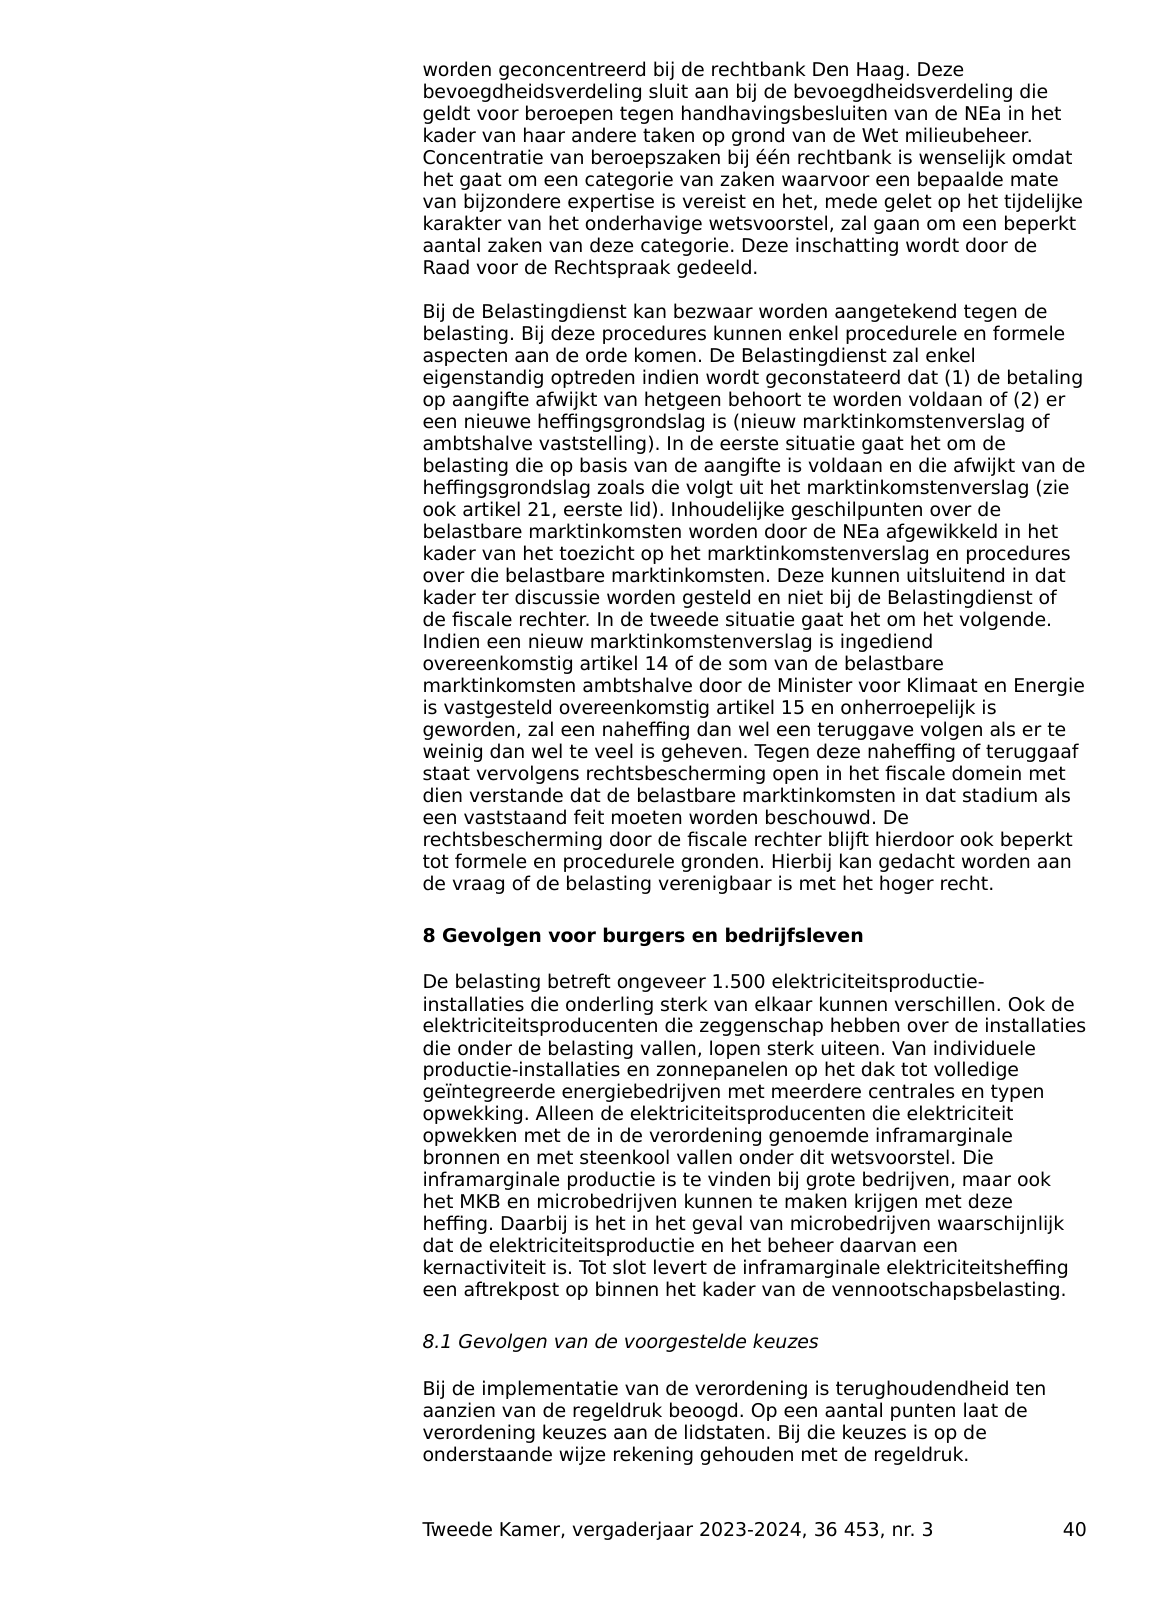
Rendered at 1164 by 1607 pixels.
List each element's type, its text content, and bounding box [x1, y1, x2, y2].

subtitle 8.1 Gevolgen van de voorgestelde keuzes [422, 1331, 1087, 1353]
text Bij de Belastingdienst kan bezwaar worden aangetekend tegen de belasting. Bij deze procedures kunnen enkel procedurele en formele aspecten aan de orde komen. De Belastingdienst zal enkel eigenstandig optreden indien wordt geconstateerd dat (1) de betaling op aangifte afwijkt van hetgeen behoort te worden voldaan of (2) er een nieuwe heffingsgrondslag is (nieuw marktinkomstenverslag of ambtshalve vaststelling). In de eerste situatie gaat het om de belasting die op basis van de aangifte is voldaan en die afwijkt van de heffingsgrondslag zoals die volgt uit het marktinkomstenverslag (zie ook artikel 21, eerste lid). Inhoudelijke geschilpunten over de belastbare marktinkomsten worden door de NEa afgewikkeld in het kader van het toezicht op het marktinkomstenverslag en procedures over die belastbare marktinkomsten. Deze kunnen uitsluitend in dat kader ter discussie worden gesteld en niet bij de Belastingdienst of de fiscale rechter. In de tweede situatie gaat het om het volgende. Indien een nieuw marktinkomstenverslag is ingediend overeenkomstig artikel 14 of de som van de belastbare marktinkomsten ambtshalve door de Minister voor Klimaat en Energie is vastgesteld overeenkomstig artikel 15 en onherroepelijk is geworden, zal een naheffing dan wel een teruggave volgen als er te weinig dan wel te veel is geheven. Tegen deze naheffing of teruggaaf staat vervolgens rechtsbescherming open in het fiscale domein met dien verstande dat de belastbare marktinkomsten in dat stadium als een vaststaand feit moeten worden beschouwd. De rechtsbescherming door de fiscale rechter blijft hierdoor ook beperkt tot formele en procedurele gronden. Hierbij kan gedacht worden aan de vraag of de belasting verenigbaar is met het hoger recht. [422, 301, 1087, 894]
text De belasting betreft ongeveer 1.500 elektriciteitsproductie-installaties die onderling sterk van elkaar kunnen verschillen. Ook de elektriciteitsproducenten die zeggenschap hebben over de installaties die onder de belasting vallen, lopen sterk uiteen. Van individuele productie-installaties en zonnepanelen op het dak tot volledige geïntegreerde energiebedrijven met meerdere centrales en typen opwekking. Alleen de elektriciteitsproducenten die elektriciteit opwekken met de in de verordening genoemde inframarginale bronnen en met steenkool vallen onder dit wetsvoorstel. Die inframarginale productie is te vinden bij grote bedrijven, maar ook het MKB en microbedrijven kunnen te maken krijgen met deze heffing. Daarbij is het in het geval van microbedrijven waarschijnlijk dat de elektriciteitsproductie en het beheer daarvan een kernactiviteit is. Tot slot levert de inframarginale elektriciteitsheffing een aftrekpost op binnen het kader van de vennootschapsbelasting. [422, 971, 1087, 1301]
text Bij de implementatie van de verordening is terughoudendheid ten aanzien van de regeldruk beoogd. Op een aantal punten laat de verordening keuzes aan de lidstaten. Bij die keuzes is op de onderstaande wijze rekening gehouden met de regeldruk. [422, 1378, 1087, 1466]
subtitle 8 Gevolgen voor burgers en bedrijfsleven [422, 924, 1087, 946]
text worden geconcentreerd bij de rechtbank Den Haag. Deze bevoegdheidsverdeling sluit aan bij de bevoegdheidsverdeling die geldt voor beroepen tegen handhavingsbesluiten van de NEa in het kader van haar andere taken op grond van de Wet milieubeheer. Concentratie van beroepszaken bij één rechtbank is wenselijk omdat het gaat om een categorie van zaken waarvoor een bepaalde mate van bijzondere expertise is vereist en het, mede gelet op het tijdelijke karakter van het onderhavige wetsvoorstel, zal gaan om een beperkt aantal zaken van deze categorie. Deze inschatting wordt door de Raad voor de Rechtspraak gedeeld. [422, 59, 1087, 279]
